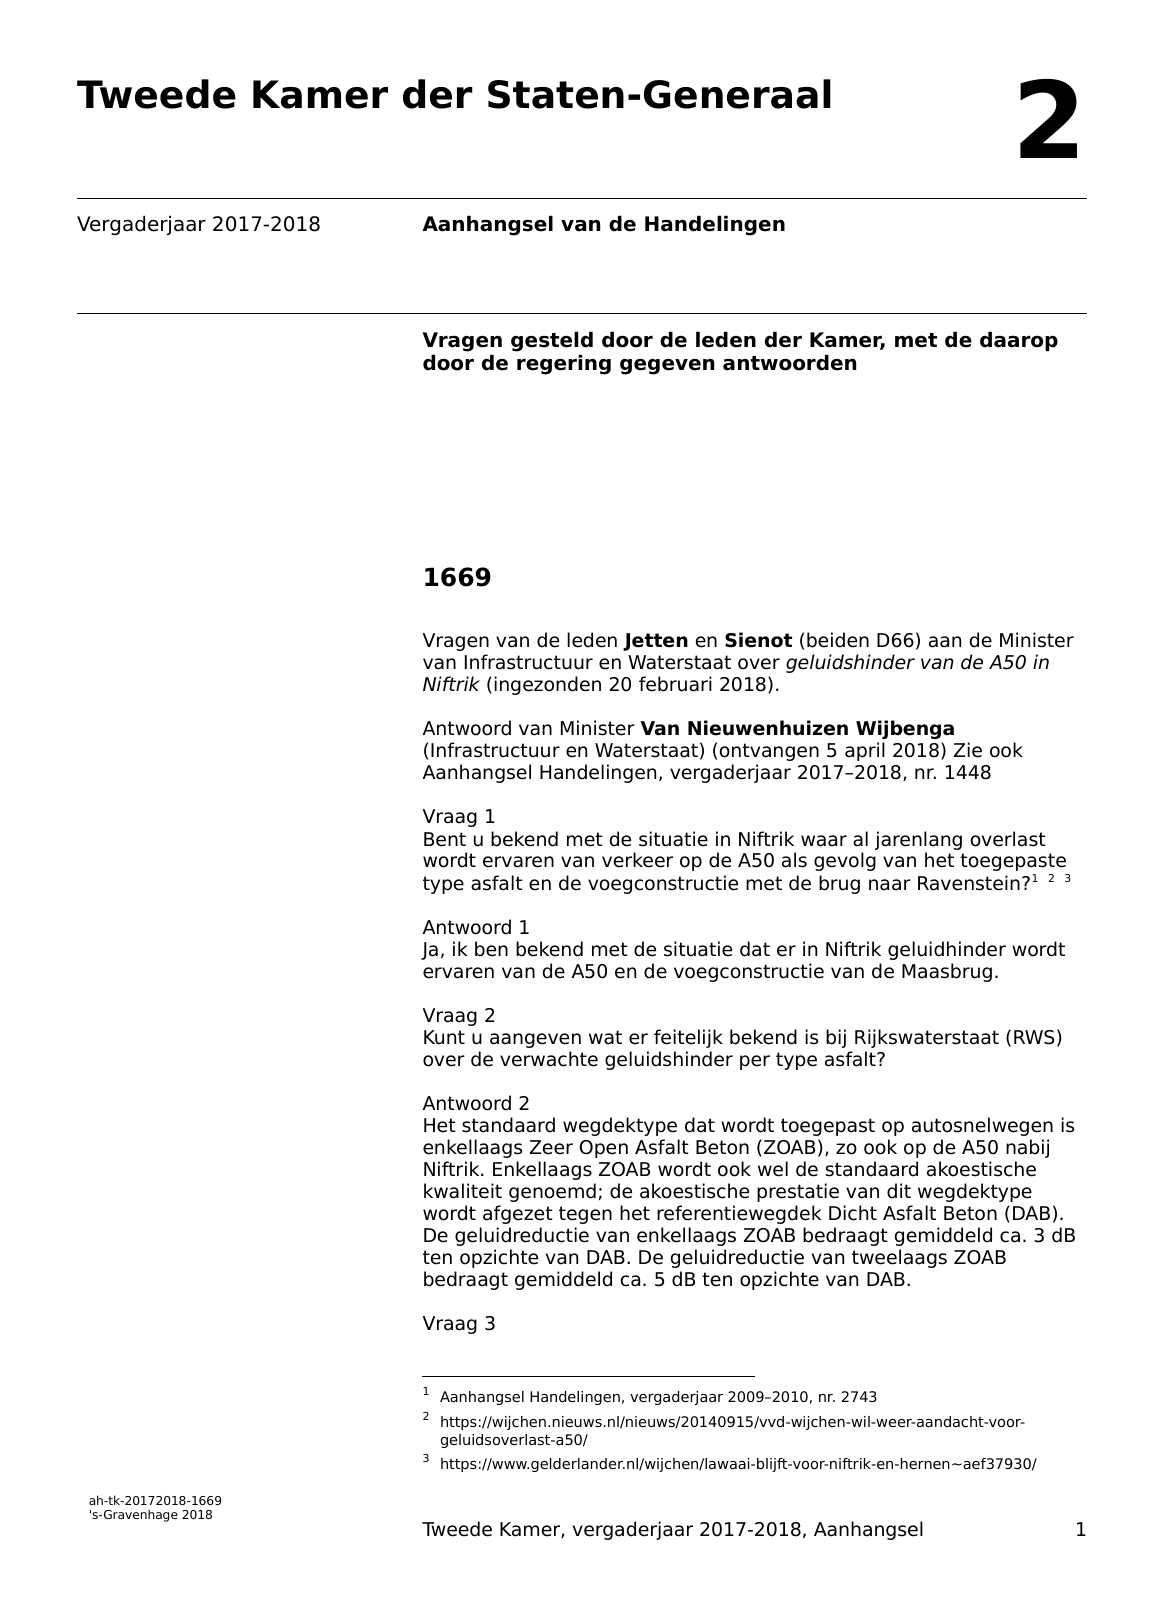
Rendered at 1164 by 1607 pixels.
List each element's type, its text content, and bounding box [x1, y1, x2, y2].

text Bent u bekend met de situatie in Niftrik waar al jarenlang overlast wordt ervaren van verkeer op de A50 als gevolg van het toegepaste type asfalt en de voegconstructie met de brug naar Ravenstein? [422, 828, 1087, 894]
text Vraag 3 [422, 1313, 1087, 1335]
text Het standaard wegdektype dat wordt toegepast op autosnelwegen is enkellaags Zeer Open Asfalt Beton (ZOAB), zo ook op de A50 nabij Niftrik. Enkellaags ZOAB wordt ook wel de standaard akoestische kwaliteit genoemd; de akoestische prestatie van dit wegdektype wordt afgezet tegen het referentiewegdek Dicht Asfalt Beton (DAB). [422, 1115, 1087, 1225]
text 's-Gravenhage 2018 [88, 1508, 323, 1522]
table_header 2 [886, 59, 1087, 198]
text Vraag 2 [422, 1005, 1087, 1027]
text ah-tk-20172018-1669 [88, 1494, 323, 1508]
text Ja, ik ben bekend met de situatie dat er in Niftrik geluidhinder wordt ervaren van de A50 en de voegconstructie van de Maasbrug. [422, 938, 1087, 982]
table_cell Aanhangsel van de Handelingen [422, 199, 1087, 313]
table_cell Vragen gesteld door de leden der Kamer, met de daarop door de regering gegeven antwoorden [422, 314, 1087, 375]
text Antwoord 1 [422, 917, 1087, 938]
text De geluidreductie van enkellaags ZOAB bedraagt gemiddeld ca. 3 dB ten opzichte van DAB. De geluidreductie van tweelaags ZOAB bedraagt gemiddeld ca. 5 dB ten opzichte van DAB. [422, 1225, 1087, 1291]
text Vraag 1 [422, 806, 1087, 828]
table_header Tweede Kamer der Staten-Generaal [77, 59, 886, 198]
text Aanhangsel Handelingen, vergaderjaar 2009–2010, nr. 2743 [422, 1385, 1087, 1407]
text https://wijchen.nieuws.nl/nieuws/20140915/vvd-wijchen-wil-weer-aandacht-voor-geluidsoverlast-a50/ [422, 1410, 1087, 1449]
text Antwoord 2 [422, 1093, 1087, 1115]
text Antwoord van Minister Van Nieuwenhuizen Wijbenga (Infrastructuur en Waterstaat) (ontvangen 5 april 2018) Zie ook Aanhangsel Handelingen, vergaderjaar 2017–2018, nr. 1448 [422, 718, 1087, 784]
text Kunt u aangeven wat er feitelijk bekend is bij Rijkswaterstaat (RWS) over de verwachte geluidshinder per type asfalt? [422, 1027, 1087, 1071]
text https://www.gelderlander.nl/wijchen/lawaai-blijft-voor-niftrik-en-hernen~aef37930/ [422, 1452, 1087, 1474]
table_cell Vergaderjaar 2017-2018 [77, 199, 422, 313]
text 1669 [422, 563, 1087, 592]
table_cell [77, 314, 422, 375]
text Vragen van de leden Jetten en Sienot (beiden D66) aan de Minister van Infrastructuur en Waterstaat over geluidshinder van de A50 in Niftrik (ingezonden 20 februari 2018). [422, 630, 1087, 696]
